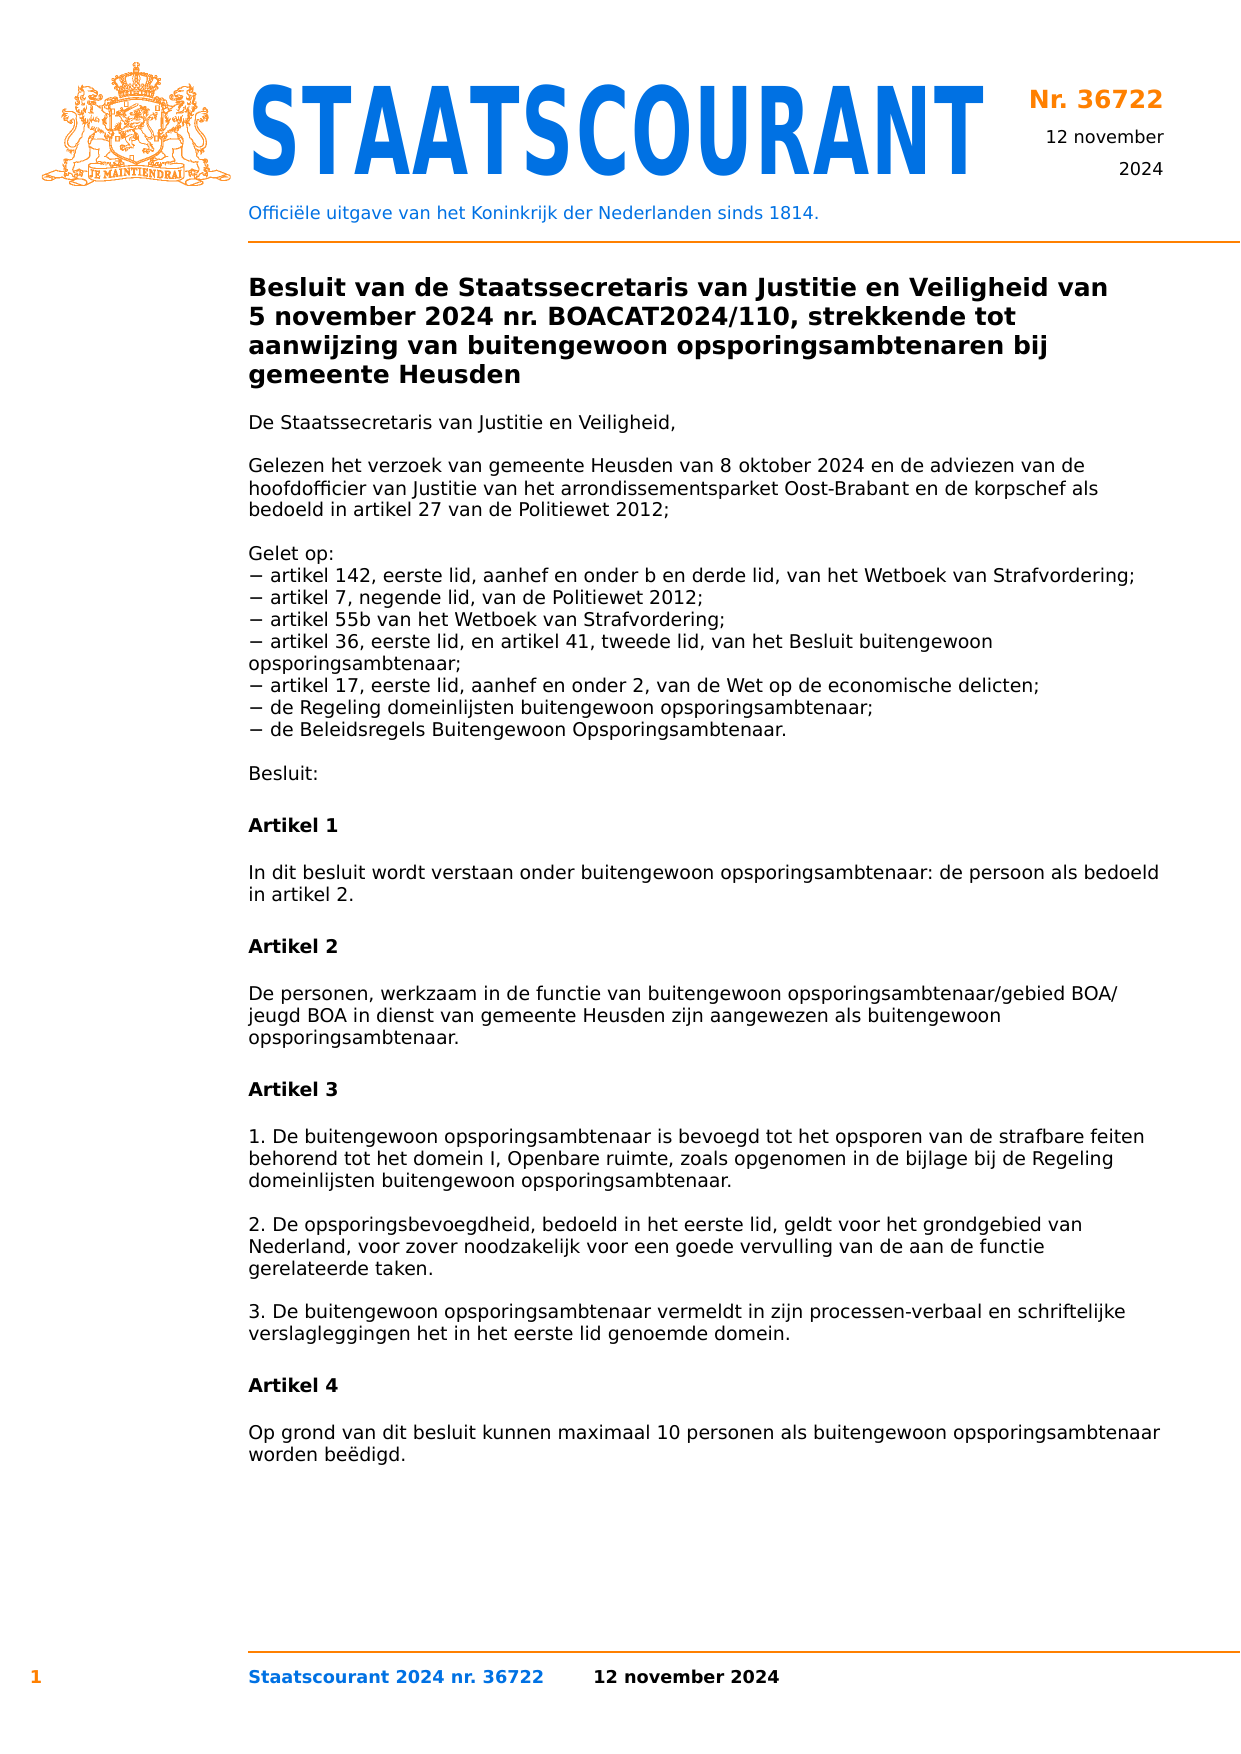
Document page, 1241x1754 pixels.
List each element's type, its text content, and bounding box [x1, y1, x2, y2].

text − artikel 7, negende lid, van de Politiewet 2012; [248, 587, 1163, 609]
text De personen, werkzaam in de functie van buitengewoon opsporingsambtenaar/gebied BOA/ jeugd BOA in dienst van gemeente Heusden zijn aangewezen als buitengewoon opsporingsambtenaar. [248, 983, 1163, 1049]
subtitle Artikel 3 [248, 1079, 1163, 1101]
text − artikel 55b van het Wetboek van Strafvordering; [248, 609, 1163, 631]
table_cell 2024 [998, 153, 1240, 203]
table_cell Officiële uitgave van het Koninkrijk der Nederlanden sinds 1814. [248, 203, 1240, 241]
subtitle Artikel 1 [248, 815, 1163, 837]
text Besluit: [248, 763, 1163, 785]
table_header Nr. 36722 [998, 62, 1240, 121]
subtitle Artikel 4 [248, 1375, 1163, 1397]
subtitle Artikel 2 [248, 936, 1163, 958]
text − artikel 36, eerste lid, en artikel 41, tweede lid, van het Besluit buitengewoon opsporingsambtenaar; [248, 631, 1163, 675]
text − de Beleidsregels Buitengewoon Opsporingsambtenaar. [248, 719, 1163, 741]
table_header [25, 62, 248, 241]
text De Staatssecretaris van Justitie en Veiligheid, [248, 412, 1163, 433]
table_cell 12 november [998, 121, 1240, 153]
text − de Regeling domeinlijsten buitengewoon opsporingsambtenaar; [248, 697, 1163, 719]
text 2. De opsporingsbevoegdheid, bedoeld in het eerste lid, geldt voor het grondgebied van Nederland, voor zover noodzakelijk voor een goede vervulling van de aan de functie gerelateerde taken. [248, 1213, 1163, 1279]
text Gelet op: [248, 543, 1163, 565]
text − artikel 17, eerste lid, aanhef en onder 2, van de Wet op de economische delicten; [248, 675, 1163, 697]
text Op grond van dit besluit kunnen maximaal 10 personen als buitengewoon opsporingsambtenaar worden beëdigd. [248, 1422, 1163, 1466]
text 1. De buitengewoon opsporingsambtenaar is bevoegd tot het opsporen van de strafbare feiten behorend tot het domein I, Openbare ruimte, zoals opgenomen in de bijlage bij de Regeling domeinlijsten buitengewoon opsporingsambtenaar. [248, 1126, 1163, 1192]
text 3. De buitengewoon opsporingsambtenaar vermeldt in zijn processen-verbaal en schriftelijke verslagleggingen het in het eerste lid genoemde domein. [248, 1301, 1163, 1345]
picture [41, 62, 231, 186]
text In dit besluit wordt verstaan onder buitengewoon opsporingsambtenaar: de persoon als bedoeld in artikel 2. [248, 862, 1163, 906]
text Gelezen het verzoek van gemeente Heusden van 8 oktober 2024 en de adviezen van de hoofdofficier van Justitie van het arrondissementsparket Oost-Brabant en de korpschef als bedoeld in artikel 27 van de Politiewet 2012; [248, 455, 1163, 521]
table_header STAATSCOURANT [248, 62, 998, 203]
text − artikel 142, eerste lid, aanhef en onder b en derde lid, van het Wetboek van Strafvordering; [248, 565, 1163, 587]
subtitle Besluit van de Staatssecretaris van Justitie en Veiligheid van 5 november 2024 nr. BOACAT2024/110, strekkende tot aanwijzing van buitengewoon opsporingsambtenaren bij gemeente Heusden [248, 273, 1163, 390]
